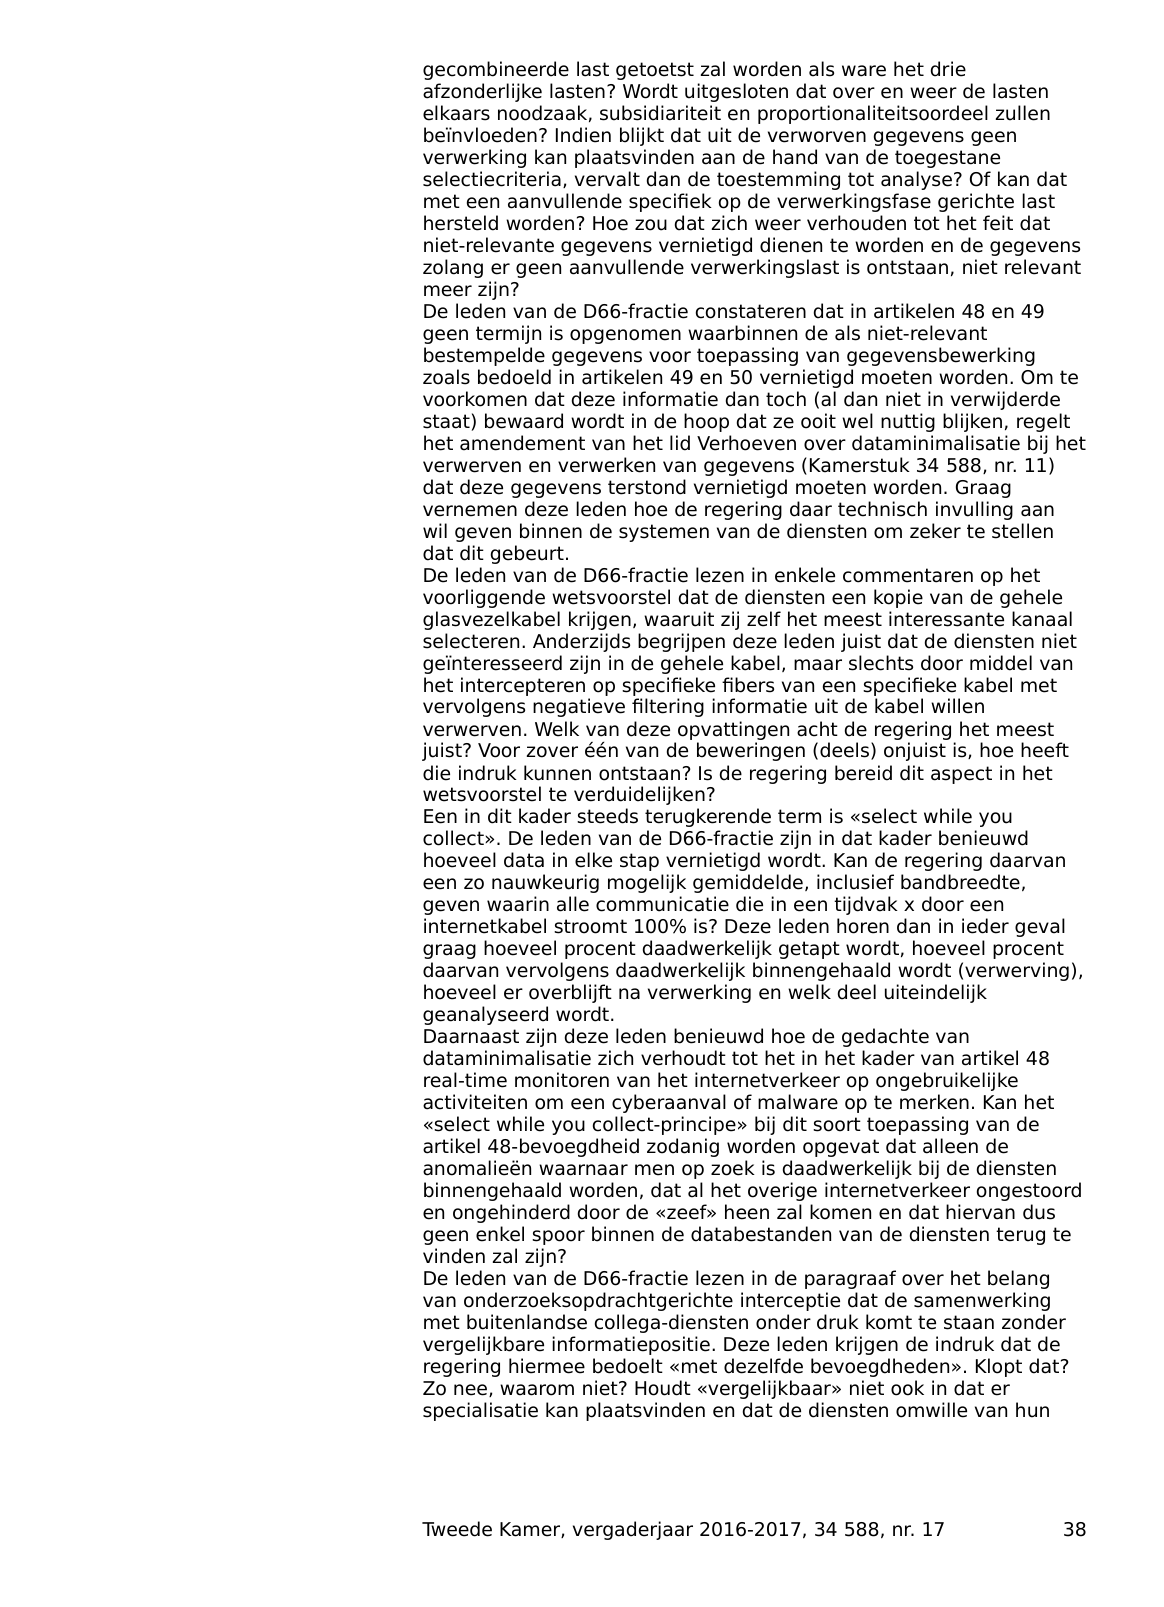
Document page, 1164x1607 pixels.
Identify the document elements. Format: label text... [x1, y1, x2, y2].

text De leden van de D66-fractie lezen in de paragraaf over het belang van onderzoeksopdrachtgerichte interceptie dat de samenwerking met buitenlandse collega-diensten onder druk komt te staan zonder vergelijkbare informatiepositie. Deze leden krijgen de indruk dat de regering hiermee bedoelt «met dezelfde bevoegdheden». Klopt dat? Zo nee, waarom niet? Houdt «vergelijkbaar» niet ook in dat er specialisatie kan plaatsvinden en dat de diensten omwille van hun [422, 1268, 1087, 1422]
text gecombineerde last getoetst zal worden als ware het drie afzonderlijke lasten? Wordt uitgesloten dat over en weer de lasten elkaars noodzaak, subsidiariteit en proportionaliteitsoordeel zullen beïnvloeden? Indien blijkt dat uit de verworven gegevens geen verwerking kan plaatsvinden aan de hand van de toegestane selectiecriteria, vervalt dan de toestemming tot analyse? Of kan dat met een aanvullende specifiek op de verwerkingsfase gerichte last hersteld worden? Hoe zou dat zich weer verhouden tot het feit dat niet-relevante gegevens vernietigd dienen te worden en de gegevens zolang er geen aanvullende verwerkingslast is ontstaan, niet relevant meer zijn? [422, 59, 1087, 301]
text Een in dit kader steeds terugkerende term is «select while you collect». De leden van de D66-fractie zijn in dat kader benieuwd hoeveel data in elke stap vernietigd wordt. Kan de regering daarvan een zo nauwkeurig mogelijk gemiddelde, inclusief bandbreedte, geven waarin alle communicatie die in een tijdvak x door een internetkabel stroomt 100% is? Deze leden horen dan in ieder geval graag hoeveel procent daadwerkelijk getapt wordt, hoeveel procent daarvan vervolgens daadwerkelijk binnengehaald wordt (verwerving), hoeveel er overblijft na verwerking en welk deel uiteindelijk geanalyseerd wordt. [422, 806, 1087, 1026]
text Daarnaast zijn deze leden benieuwd hoe de gedachte van dataminimalisatie zich verhoudt tot het in het kader van artikel 48 real-time monitoren van het internetverkeer op ongebruikelijke activiteiten om een cyberaanval of malware op te merken. Kan het «select while you collect-principe» bij dit soort toepassing van de artikel 48-bevoegdheid zodanig worden opgevat dat alleen de anomalieën waarnaar men op zoek is daadwerkelijk bij de diensten binnengehaald worden, dat al het overige internetverkeer ongestoord en ongehinderd door de «zeef» heen zal komen en dat hiervan dus geen enkel spoor binnen de databestanden van de diensten terug te vinden zal zijn? [422, 1026, 1087, 1268]
text De leden van de D66-fractie constateren dat in artikelen 48 en 49 geen termijn is opgenomen waarbinnen de als niet-relevant bestempelde gegevens voor toepassing van gegevensbewerking zoals bedoeld in artikelen 49 en 50 vernietigd moeten worden. Om te voorkomen dat deze informatie dan toch (al dan niet in verwijderde staat) bewaard wordt in de hoop dat ze ooit wel nuttig blijken, regelt het amendement van het lid Verhoeven over dataminimalisatie bij het verwerven en verwerken van gegevens (Kamerstuk 34 588, nr. 11) dat deze gegevens terstond vernietigd moeten worden. Graag vernemen deze leden hoe de regering daar technisch invulling aan wil geven binnen de systemen van de diensten om zeker te stellen dat dit gebeurt. [422, 301, 1087, 564]
text De leden van de D66-fractie lezen in enkele commentaren op het voorliggende wetsvoorstel dat de diensten een kopie van de gehele glasvezelkabel krijgen, waaruit zij zelf het meest interessante kanaal selecteren. Anderzijds begrijpen deze leden juist dat de diensten niet geïnteresseerd zijn in de gehele kabel, maar slechts door middel van het intercepteren op specifieke fibers van een specifieke kabel met vervolgens negatieve filtering informatie uit de kabel willen verwerven. Welk van deze opvattingen acht de regering het meest juist? Voor zover één van de beweringen (deels) onjuist is, hoe heeft die indruk kunnen ontstaan? Is de regering bereid dit aspect in het wetsvoorstel te verduidelijken? [422, 564, 1087, 806]
